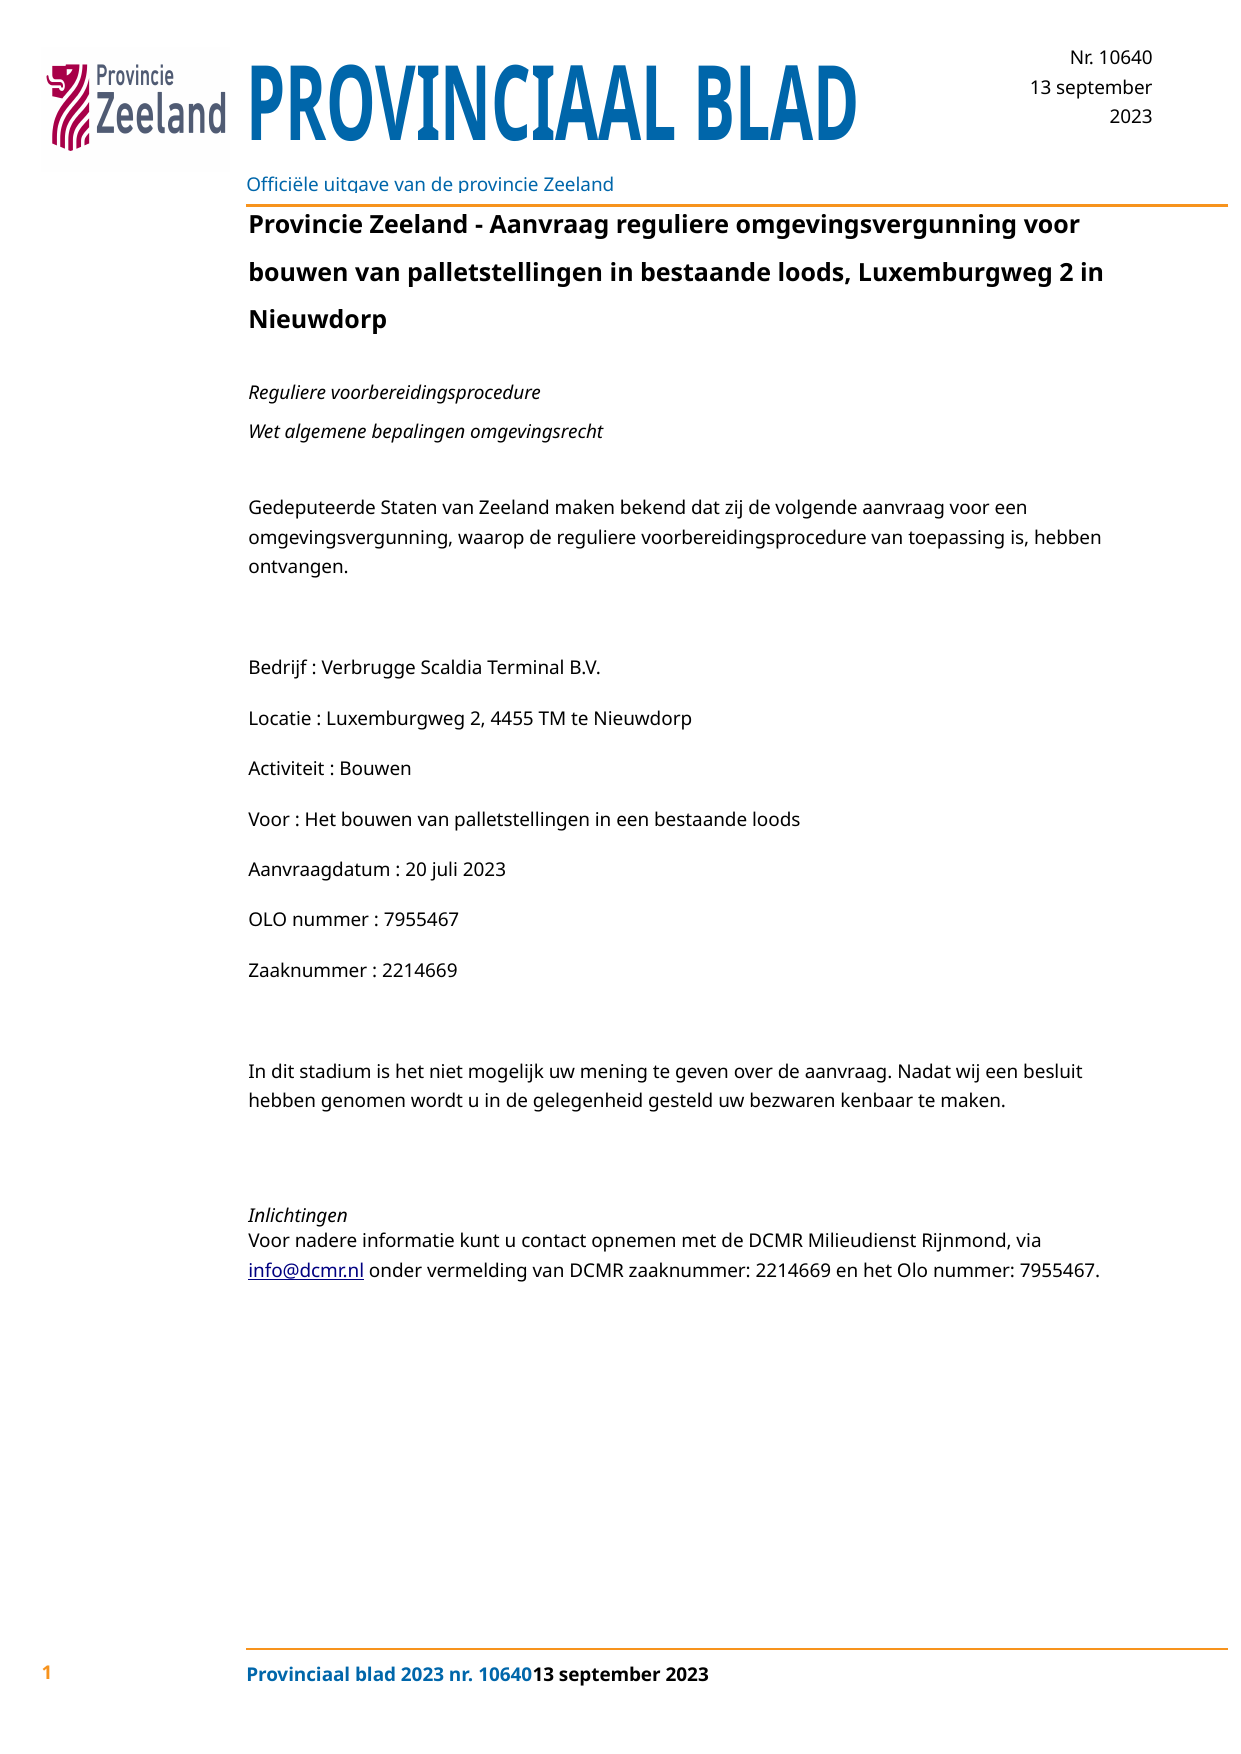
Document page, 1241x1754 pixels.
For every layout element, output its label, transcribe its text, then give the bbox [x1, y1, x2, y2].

text Reguliere voorbereidingsprocedure [248, 379, 1152, 405]
picture [41, 47, 231, 172]
text Aanvraagdatum : 20 juli 2023 [248, 856, 1152, 882]
text Provincie Zeeland - Aanvraag reguliere omgevingsvergunning voor bouwen van palletstellingen in bestaande loods, Luxemburgweg 2 in Nieuwdorp [248, 207, 1152, 336]
text Activiteit : Bouwen [248, 755, 1152, 781]
text Wet algemene bepalingen omgevingsrecht [248, 418, 1152, 444]
text Zaaknummer : 2214669 [248, 957, 1152, 983]
text OLO nummer : 7955467 [248, 907, 1152, 932]
text In dit stadium is het niet mogelijk uw mening te geven over de aanvraag. Nadat wij een besluit hebben genomen wordt u in de gelegenheid gesteld uw bezwaren kenbaar te maken. [248, 1058, 1152, 1113]
text Voor nadere informatie kunt u contact opnemen met de DCMR Milieudienst Rijnmond, via info@dcmr.nl onder vermelding van DCMR zaaknummer: 2214669 en het Olo nummer: 7955467. [248, 1227, 1152, 1283]
text Bedrijf : Verbrugge Scaldia Terminal B.V. [248, 654, 1152, 680]
text Locatie : Luxemburgweg 2, 4455 TM te Nieuwdorp [248, 705, 1152, 731]
text Gedeputeerde Staten van Zeeland maken bekend dat zij de volgende aanvraag voor een omgevingsvergunning, waarop de reguliere voorbereidingsprocedure van toepassing is, hebben ontvangen. [248, 494, 1152, 579]
text Voor : Het bouwen van palletstellingen in een bestaande loods [248, 806, 1152, 831]
text Inlichtingen [248, 1202, 1152, 1227]
